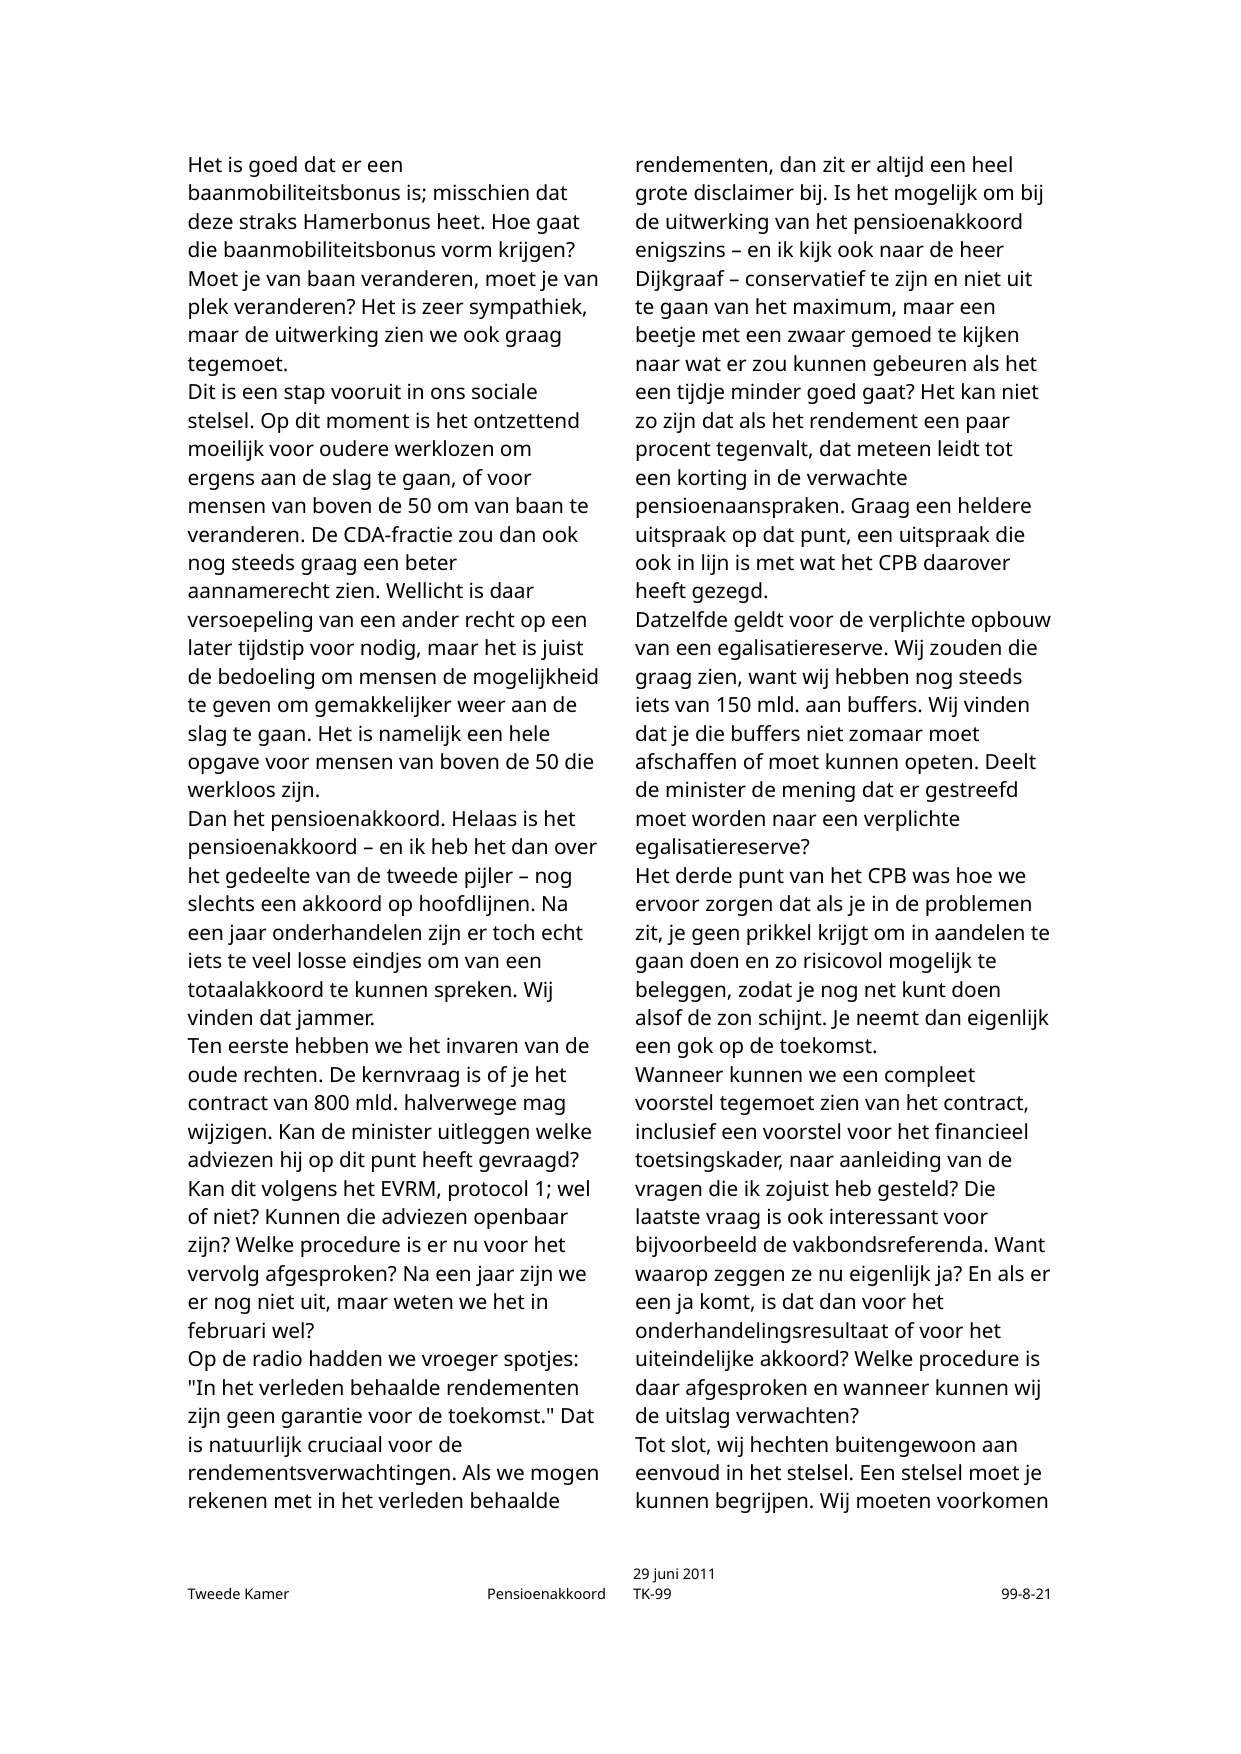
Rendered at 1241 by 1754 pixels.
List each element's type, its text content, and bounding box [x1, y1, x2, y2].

text Tot slot, wij hechten buitengewoon aan eenvoud in het stelsel. Een stelsel moet je kunnen begrijpen. Wij moeten voorkomen [635, 1430, 1053, 1515]
text Dan het pensioenakkoord. Helaas is het pensioenakkoord – en ik heb het dan over het gedeelte van de tweede pijler – nog slechts een akkoord op hoofdlijnen. Na een jaar onderhandelen zijn er toch echt iets te veel losse eindjes om van een totaalakkoord te kunnen spreken. Wij vinden dat jammer. [187, 804, 605, 1032]
text Op de radio hadden we vroeger spotjes: "In het verleden behaalde rendementen zijn geen garantie voor de toekomst." Dat is natuurlijk cruciaal voor de rendementsverwachtingen. Als we mogen rekenen met in het verleden behaalde [187, 1344, 605, 1515]
text Het is goed dat er een baanmobiliteitsbonus is; misschien dat deze straks Hamerbonus heet. Hoe gaat die baanmobiliteitsbonus vorm krijgen? Moet je van baan veranderen, moet je van plek veranderen? Het is zeer sympathiek, maar de uitwerking zien we ook graag tegemoet. [187, 150, 605, 377]
text rendementen, dan zit er altijd een heel grote disclaimer bij. Is het mogelijk om bij de uitwerking van het pensioenakkoord enigszins – en ik kijk ook naar de heer Dijkgraaf – conservatief te zijn en niet uit te gaan van het maximum, maar een beetje met een zwaar gemoed te kijken naar wat er zou kunnen gebeuren als het een tijdje minder goed gaat? Het kan niet zo zijn dat als het rendement een paar procent tegenvalt, dat meteen leidt tot een korting in de verwachte pensioenaanspraken. Graag een heldere uitspraak op dat punt, een uitspraak die ook in lijn is met wat het CPB daarover heeft gezegd. [635, 150, 1053, 605]
text Dit is een stap vooruit in ons sociale stelsel. Op dit moment is het ontzettend moeilijk voor oudere werklozen om ergens aan de slag te gaan, of voor mensen van boven de 50 om van baan te veranderen. De CDA-fractie zou dan ook nog steeds graag een beter aannamerecht zien. Wellicht is daar versoepeling van een ander recht op een later tijdstip voor nodig, maar het is juist de bedoeling om mensen de mogelijkheid te geven om gemakkelijker weer aan de slag te gaan. Het is namelijk een hele opgave voor mensen van boven de 50 die werkloos zijn. [187, 377, 605, 804]
text Ten eerste hebben we het invaren van de oude rechten. De kernvraag is of je het contract van 800 mld. halverwege mag wijzigen. Kan de minister uitleggen welke adviezen hij op dit punt heeft gevraagd? Kan dit volgens het EVRM, protocol 1; wel of niet? Kunnen die adviezen openbaar zijn? Welke procedure is er nu voor het vervolg afgesproken? Na een jaar zijn we er nog niet uit, maar weten we het in februari wel? [187, 1032, 605, 1344]
text Wanneer kunnen we een compleet voorstel tegemoet zien van het contract, inclusief een voorstel voor het financieel toetsingskader, naar aanleiding van de vragen die ik zojuist heb gesteld? Die laatste vraag is ook interessant voor bijvoorbeeld de vakbondsreferenda. Want waarop zeggen ze nu eigenlijk ja? En als er een ja komt, is dat dan voor het onderhandelingsresultaat of voor het uiteindelijke akkoord? Welke procedure is daar afgesproken en wanneer kunnen wij de uitslag verwachten? [635, 1060, 1053, 1430]
text Datzelfde geldt voor de verplichte opbouw van een egalisatiereserve. Wij zouden die graag zien, want wij hebben nog steeds iets van 150 mld. aan buffers. Wij vinden dat je die buffers niet zomaar moet afschaffen of moet kunnen opeten. Deelt de minister de mening dat er gestreefd moet worden naar een verplichte egalisatiereserve? [635, 605, 1053, 861]
text Het derde punt van het CPB was hoe we ervoor zorgen dat als je in de problemen zit, je geen prikkel krijgt om in aandelen te gaan doen en zo risicovol mogelijk te beleggen, zodat je nog net kunt doen alsof de zon schijnt. Je neemt dan eigenlijk een gok op de toekomst. [635, 861, 1053, 1060]
